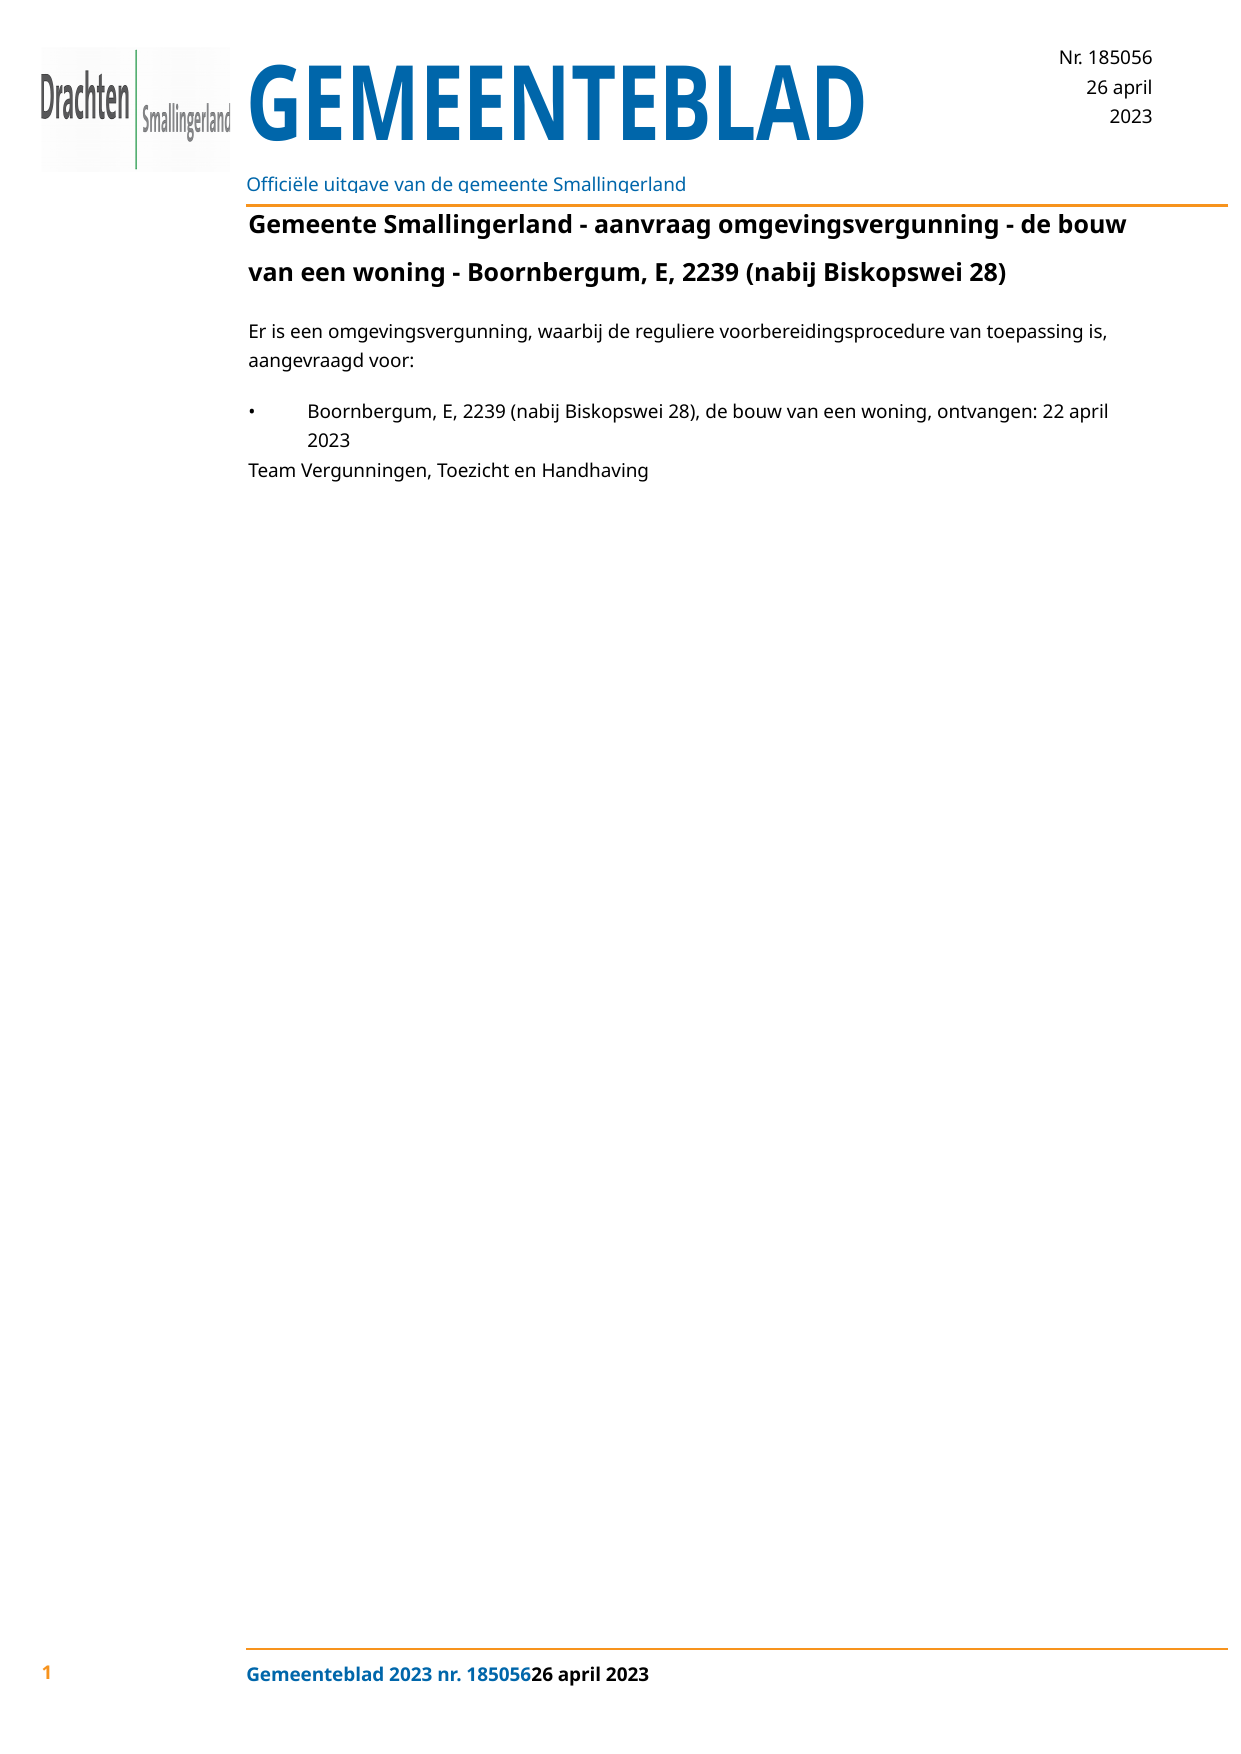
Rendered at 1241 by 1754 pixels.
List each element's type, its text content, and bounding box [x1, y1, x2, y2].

text Gemeente Smallingerland - aanvraag omgevingsvergunning - de bouw van een woning - Boornbergum, E, 2239 (nabij Biskopswei 28) [248, 207, 1152, 288]
text Team Vergunningen, Toezicht en Handhaving [248, 457, 1152, 483]
list Boornbergum, E, 2239 (nabij Biskopswei 28), de bouw van een woning, ontvangen: 22 april 2023 [248, 398, 1152, 453]
picture [41, 47, 231, 172]
text Er is een omgevingsvergunning, waarbij de reguliere voorbereidingsprocedure van toepassing is, aangevraagd voor: [248, 318, 1152, 373]
